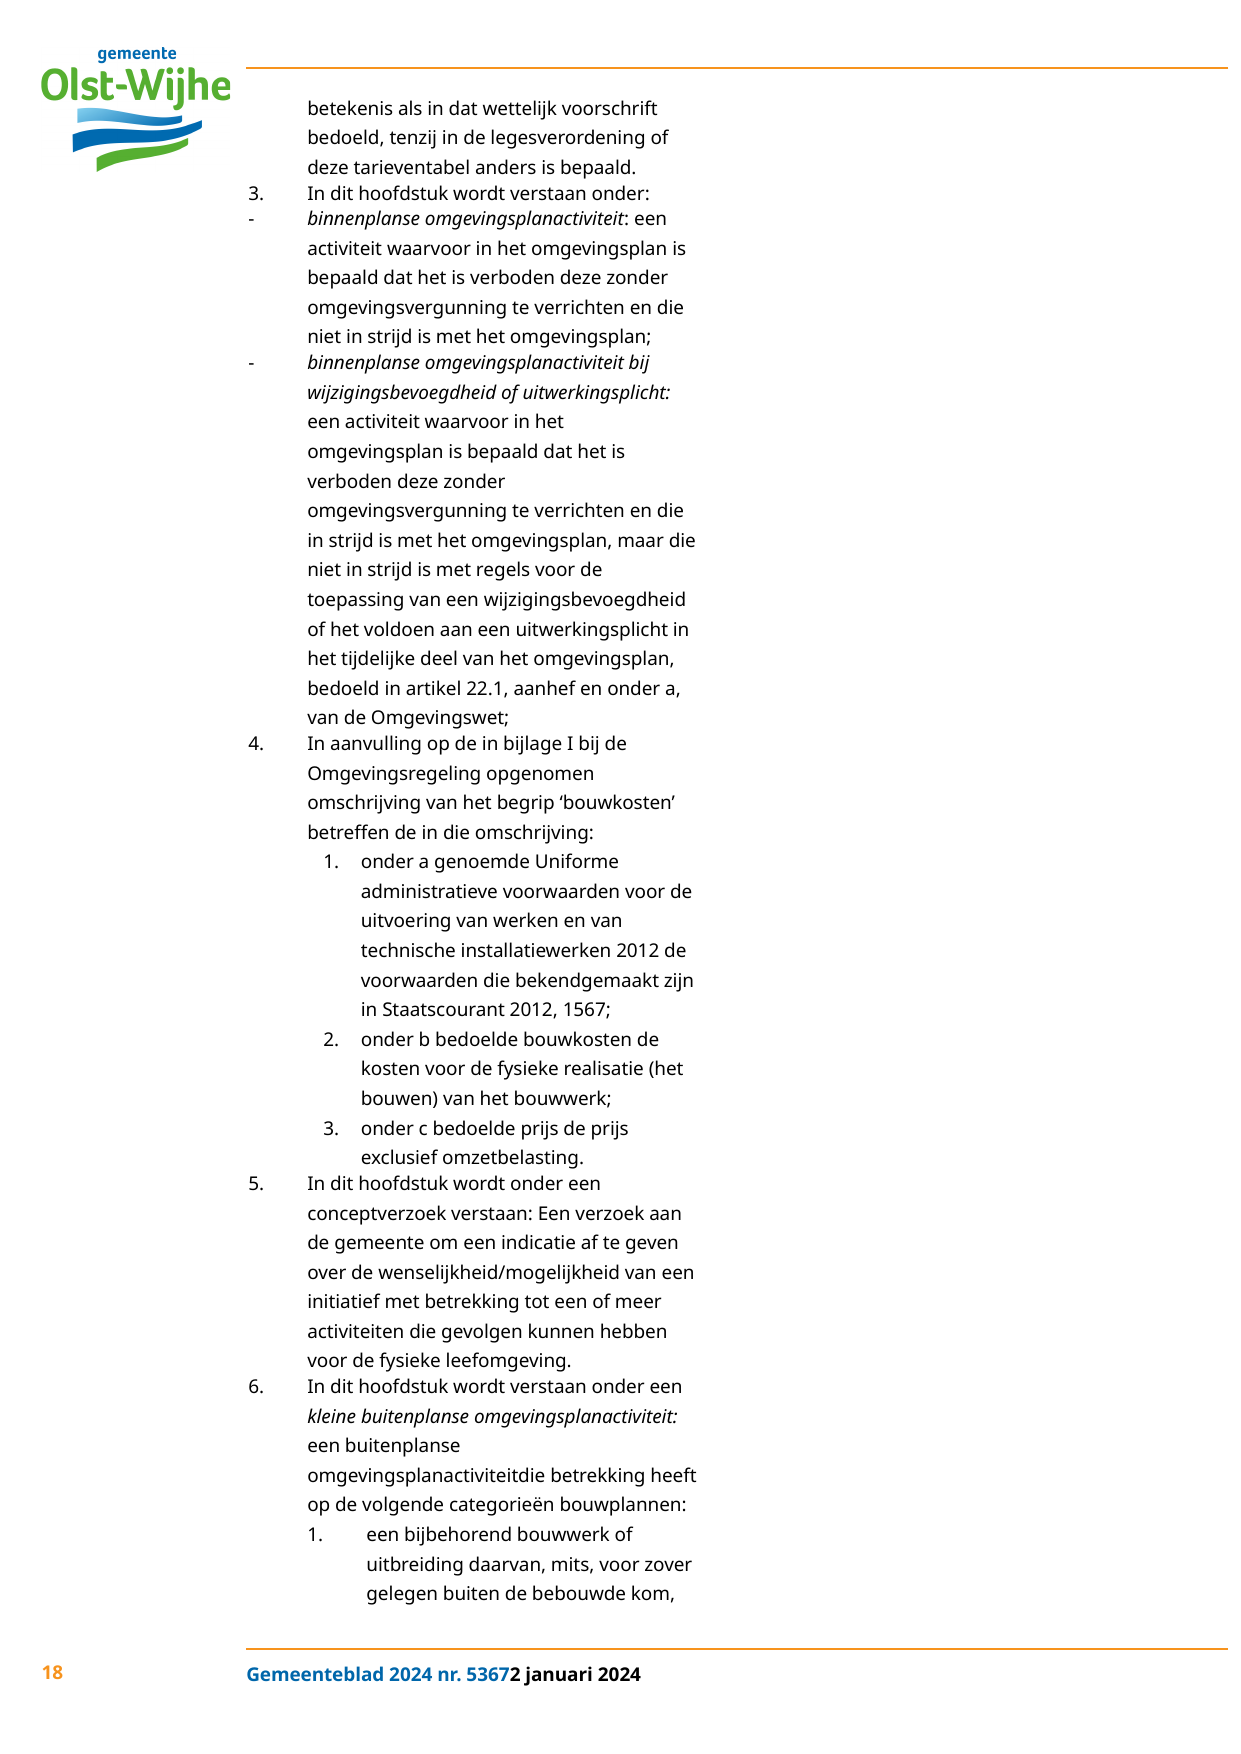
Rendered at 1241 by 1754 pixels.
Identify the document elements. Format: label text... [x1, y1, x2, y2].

table_cell [700, 1170, 1152, 1373]
table_cell [700, 95, 1152, 180]
table_cell [700, 180, 1152, 205]
table_cell In aanvulling op de in bijlage I bij de Omgevingsregeling opgenomen omschrijving van het begrip ‘bouwkosten’ betreffen de in die omschrijving: onder a genoemde Uniforme administratieve voorwaarden voor de uitvoering van werken en van technische installatiewerken 2012 de voorwaarden die bekendgemaakt zijn in Staatscourant 2012, 1567; onder b bedoelde bouwkosten de kosten voor de fysieke realisatie (het bouwen) van het bouwwerk; onder c bedoelde prijs de prijs exclusief omzetbelasting. [248, 730, 700, 1170]
table_cell [700, 205, 1152, 349]
picture [41, 47, 231, 172]
table_cell binnenplanse omgevingsplanactiviteit: een activiteit waarvoor in het omgevingsplan is bepaald dat het is verboden deze zonder omgevingsvergunning te verrichten en die niet in strijd is met het omgevingsplan; [248, 205, 700, 349]
table_cell In dit hoofdstuk wordt verstaan onder: [248, 180, 700, 205]
table_cell In dit hoofdstuk wordt onder een conceptverzoek verstaan: Een verzoek aan de gemeente om een indicatie af te geven over de wenselijkheid/mogelijkheid van een initiatief met betrekking tot een of meer activiteiten die gevolgen kunnen hebben voor de fysieke leefomgeving. [248, 1170, 700, 1373]
table_cell [700, 350, 1152, 730]
table_cell binnenplanse omgevingsplanactiviteit bij wijzigingsbevoegdheid of uitwerkingsplicht: een activiteit waarvoor in het omgevingsplan is bepaald dat het is verboden deze zonder omgevingsvergunning te verrichten en die in strijd is met het omgevingsplan, maar die niet in strijd is met regels voor de toepassing van een wijzigingsbevoegdheid of het voldoen aan een uitwerkingsplicht in het tijdelijke deel van het omgevingsplan, bedoeld in artikel 22.1, aanhef en onder a, van de Omgevingswet; [248, 350, 700, 730]
table_cell betekenis als in dat wettelijk voorschrift bedoeld, tenzij in de legesverordening of deze tarieventabel anders is bepaald. [248, 95, 700, 180]
table_cell [700, 730, 1152, 1170]
table_cell [700, 1373, 1152, 1606]
table_cell In dit hoofdstuk wordt verstaan onder een kleine buitenplanse omgevingsplanactiviteit: een buitenplanse omgevingsplanactiviteitdie betrekking heeft op de volgende categorieën bouwplannen: een bijbehorend bouwwerk of uitbreiding daarvan, mits, voor zover gelegen buiten de bebouwde kom, [248, 1373, 700, 1606]
